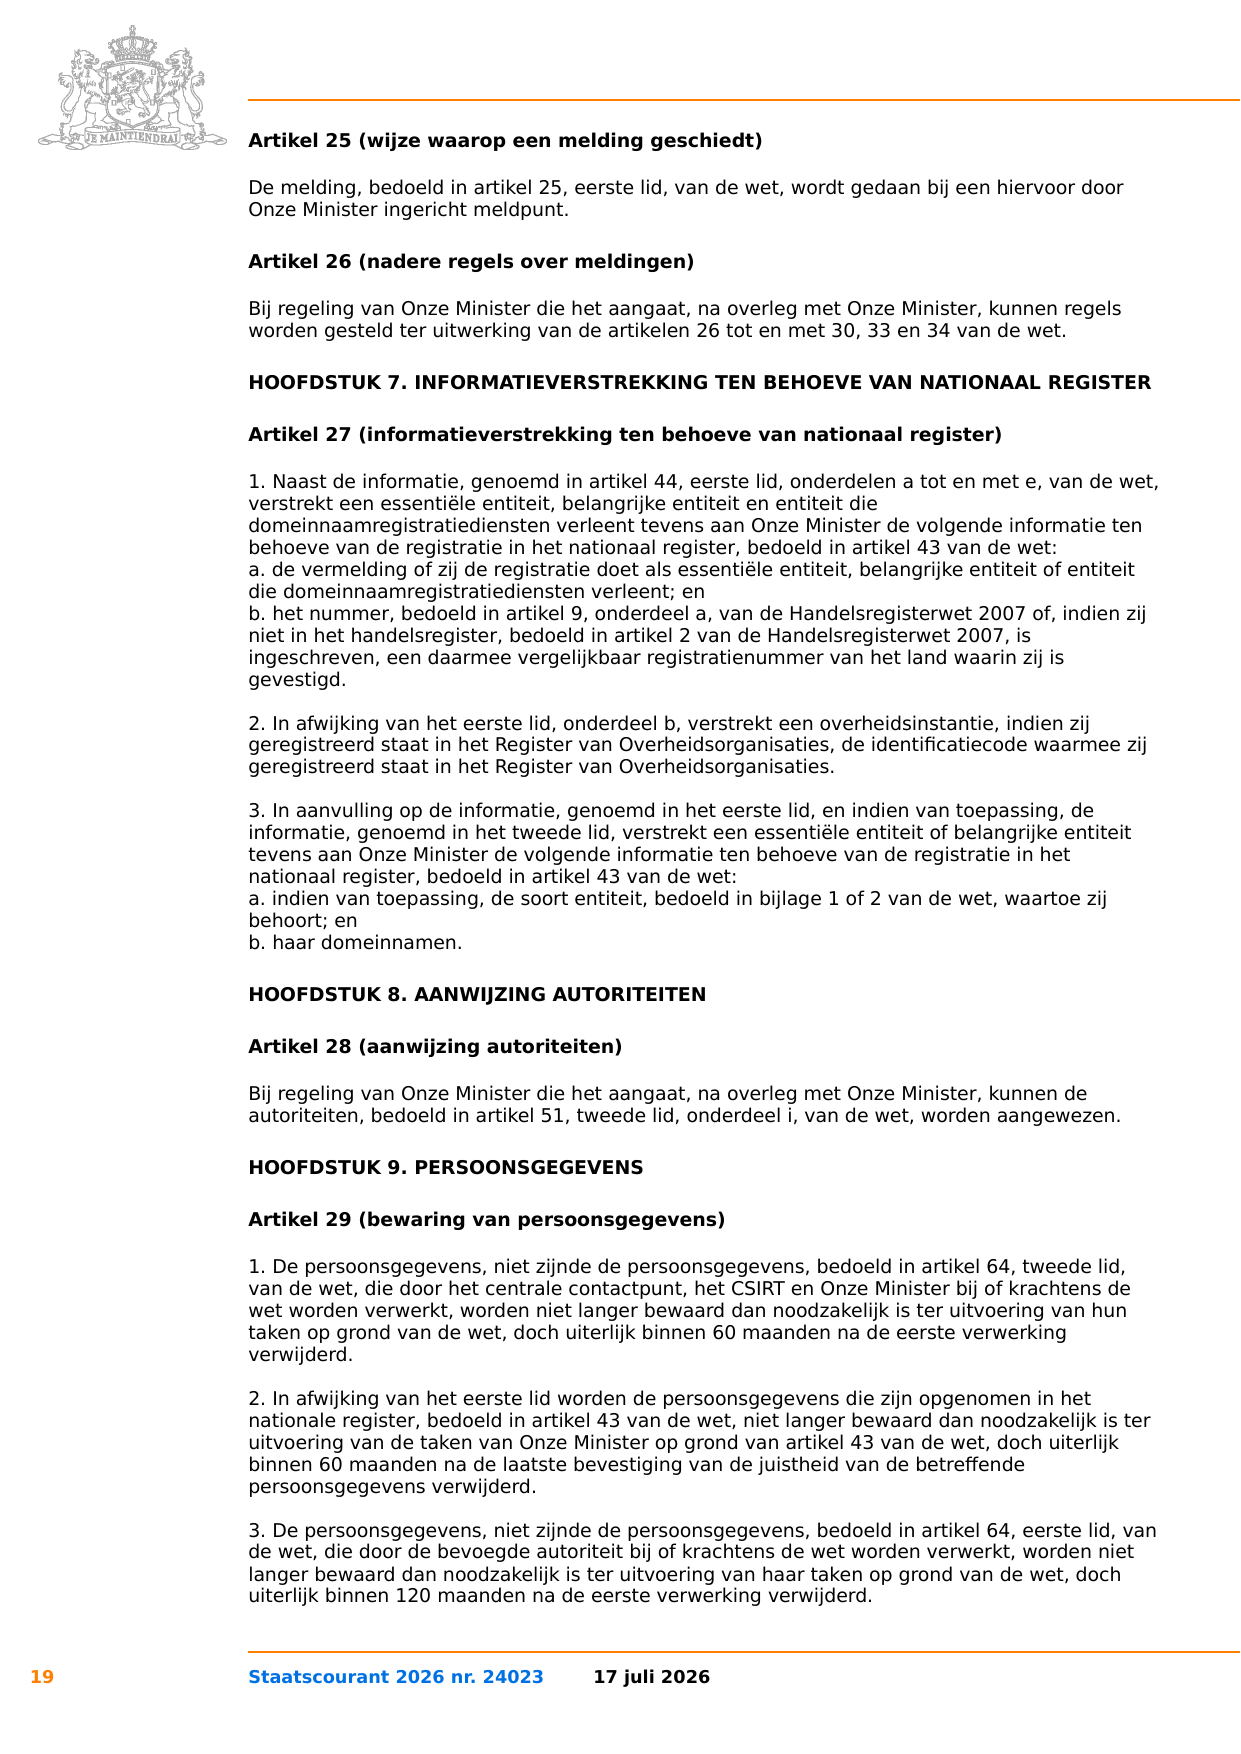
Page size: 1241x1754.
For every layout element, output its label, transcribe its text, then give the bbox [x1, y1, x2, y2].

subtitle Artikel 29 (bewaring van persoonsgegevens) [248, 1209, 1163, 1231]
text Bij regeling van Onze Minister die het aangaat, na overleg met Onze Minister, kunnen regels worden gesteld ter uitwerking van de artikelen 26 tot en met 30, 33 en 34 van de wet. [248, 298, 1163, 342]
text 3. De persoonsgegevens, niet zijnde de persoonsgegevens, bedoeld in artikel 64, eerste lid, van de wet, die door de bevoegde autoriteit bij of krachtens de wet worden verwerkt, worden niet langer bewaard dan noodzakelijk is ter uitvoering van haar taken op grond van de wet, doch uiterlijk binnen 120 maanden na de eerste verwerking verwijderd. [248, 1519, 1163, 1607]
text b. het nummer, bedoeld in artikel 9, onderdeel a, van de Handelsregisterwet 2007 of, indien zij niet in het handelsregister, bedoeld in artikel 2 van de Handelsregisterwet 2007, is ingeschreven, een daarmee vergelijkbaar registratienummer van het land waarin zij is gevestigd. [248, 603, 1163, 691]
text 2. In afwijking van het eerste lid, onderdeel b, verstrekt een overheidsinstantie, indien zij geregistreerd staat in het Register van Overheidsorganisaties, de identificatiecode waarmee zij geregistreerd staat in het Register van Overheidsorganisaties. [248, 712, 1163, 778]
text Bij regeling van Onze Minister die het aangaat, na overleg met Onze Minister, kunnen de autoriteiten, bedoeld in artikel 51, tweede lid, onderdeel i, van de wet, worden aangewezen. [248, 1083, 1163, 1127]
picture [38, 25, 227, 150]
text De melding, bedoeld in artikel 25, eerste lid, van de wet, wordt gedaan bij een hiervoor door Onze Minister ingericht meldpunt. [248, 177, 1163, 221]
text 2. In afwijking van het eerste lid worden de persoonsgegevens die zijn opgenomen in het nationale register, bedoeld in artikel 43 van de wet, niet langer bewaard dan noodzakelijk is ter uitvoering van de taken van Onze Minister op grond van artikel 43 van de wet, doch uiterlijk binnen 60 maanden na de laatste bevestiging van de juistheid van de betreffende persoonsgegevens verwijderd. [248, 1388, 1163, 1498]
subtitle Artikel 28 (aanwijzing autoriteiten) [248, 1036, 1163, 1058]
subtitle HOOFDSTUK 8. AANWIJZING AUTORITEITEN [248, 984, 1163, 1006]
text 3. In aanvulling op de informatie, genoemd in het eerste lid, en indien van toepassing, de informatie, genoemd in het tweede lid, verstrekt een essentiële entiteit of belangrijke entiteit tevens aan Onze Minister de volgende informatie ten behoeve van de registratie in het nationaal register, bedoeld in artikel 43 van de wet: [248, 800, 1163, 888]
text a. de vermelding of zij de registratie doet als essentiële entiteit, belangrijke entiteit of entiteit die domeinnaamregistratiediensten verleent; en [248, 559, 1163, 603]
subtitle Artikel 25 (wijze waarop een melding geschiedt) [248, 130, 1163, 152]
subtitle HOOFDSTUK 9. PERSOONSGEGEVENS [248, 1157, 1163, 1179]
text b. haar domeinnamen. [248, 932, 1163, 954]
text 1. Naast de informatie, genoemd in artikel 44, eerste lid, onderdelen a tot en met e, van de wet, verstrekt een essentiële entiteit, belangrijke entiteit en entiteit die domeinnaamregistratiediensten verleent tevens aan Onze Minister de volgende informatie ten behoeve van de registratie in het nationaal register, bedoeld in artikel 43 van de wet: [248, 471, 1163, 559]
subtitle Artikel 27 (informatieverstrekking ten behoeve van nationaal register) [248, 424, 1163, 446]
text 1. De persoonsgegevens, niet zijnde de persoonsgegevens, bedoeld in artikel 64, tweede lid, van de wet, die door het centrale contactpunt, het CSIRT en Onze Minister bij of krachtens de wet worden verwerkt, worden niet langer bewaard dan noodzakelijk is ter uitvoering van hun taken op grond van de wet, doch uiterlijk binnen 60 maanden na de eerste verwerking verwijderd. [248, 1256, 1163, 1366]
subtitle Artikel 26 (nadere regels over meldingen) [248, 251, 1163, 273]
subtitle HOOFDSTUK 7. INFORMATIEVERSTREKKING TEN BEHOEVE VAN NATIONAAL REGISTER [248, 372, 1163, 394]
text a. indien van toepassing, de soort entiteit, bedoeld in bijlage 1 of 2 van de wet, waartoe zij behoort; en [248, 888, 1163, 932]
